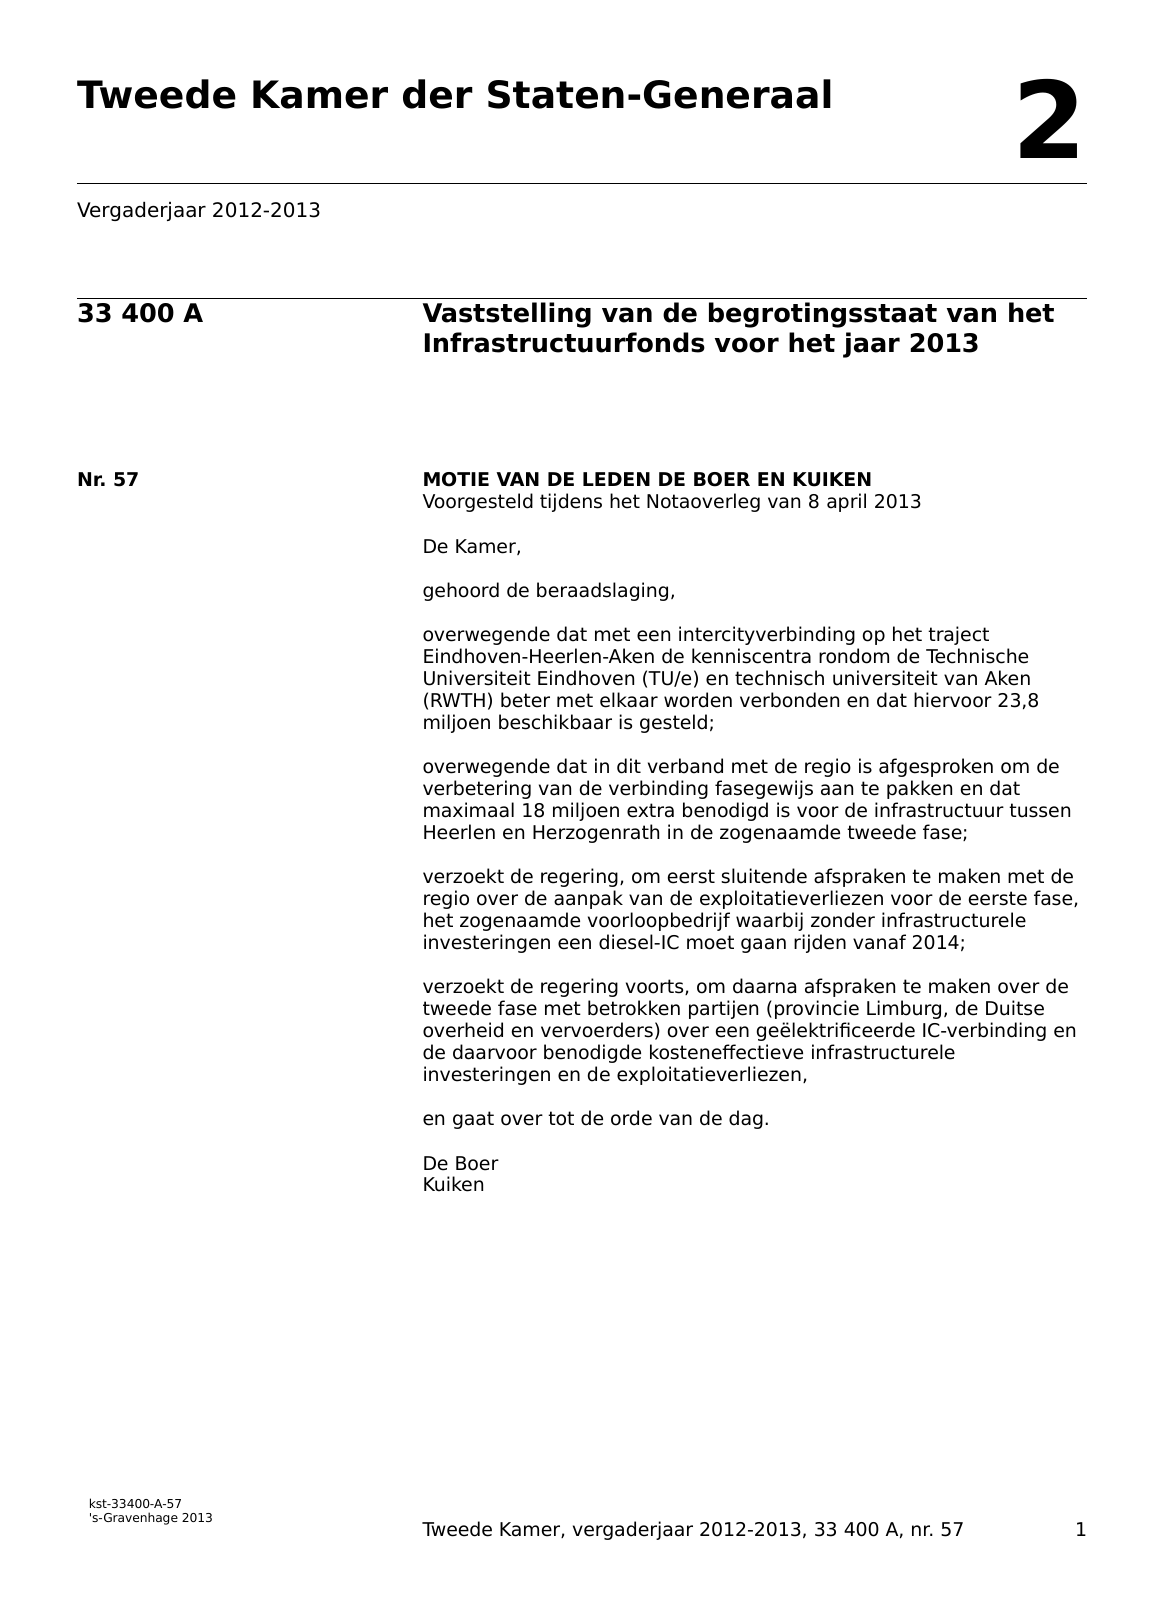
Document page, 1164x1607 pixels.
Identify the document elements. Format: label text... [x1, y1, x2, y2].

text 's-Gravenhage 2013 [88, 1511, 323, 1525]
subtitle Nr. 57 MOTIE VAN DE LEDEN DE BOER EN KUIKEN [77, 469, 1087, 491]
table_header Tweede Kamer der Staten-Generaal [77, 59, 886, 183]
text kst-33400-A-57 [88, 1497, 323, 1511]
table_header 2 [886, 59, 1087, 183]
text De Boer [422, 1152, 1087, 1174]
subtitle 33 400 A Vaststelling van de begrotingsstaat van het Infrastructuurfonds voor het jaar 2013 [77, 299, 1087, 358]
table_cell Vergaderjaar 2012-2013 [77, 184, 1087, 298]
text verzoekt de regering, om eerst sluitende afspraken te maken met de regio over de aanpak van de exploitatieverliezen voor de eerste fase, het zogenaamde voorloopbedrijf waarbij zonder infrastructurele investeringen een diesel-IC moet gaan rijden vanaf 2014; [422, 866, 1087, 954]
text gehoord de beraadslaging, [422, 580, 1087, 602]
text en gaat over tot de orde van de dag. [422, 1108, 1087, 1130]
text overwegende dat met een intercityverbinding op het traject Eindhoven-Heerlen-Aken de kenniscentra rondom de Technische Universiteit Eindhoven (TU/e) en technisch universiteit van Aken (RWTH) beter met elkaar worden verbonden en dat hiervoor 23,8 miljoen beschikbaar is gesteld; [422, 624, 1087, 734]
text Kuiken [422, 1174, 1087, 1196]
text Voorgesteld tijdens het Notaoverleg van 8 april 2013 [422, 491, 1087, 513]
text verzoekt de regering voorts, om daarna afspraken te maken over de tweede fase met betrokken partijen (provincie Limburg, de Duitse overheid en vervoerders) over een geëlektrificeerde IC-verbinding en de daarvoor benodigde kosteneffectieve infrastructurele investeringen en de exploitatieverliezen, [422, 976, 1087, 1086]
text overwegende dat in dit verband met de regio is afgesproken om de verbetering van de verbinding fasegewijs aan te pakken en dat maximaal 18 miljoen extra benodigd is voor de infrastructuur tussen Heerlen en Herzogenrath in de zogenaamde tweede fase; [422, 756, 1087, 844]
text De Kamer, [422, 536, 1087, 557]
